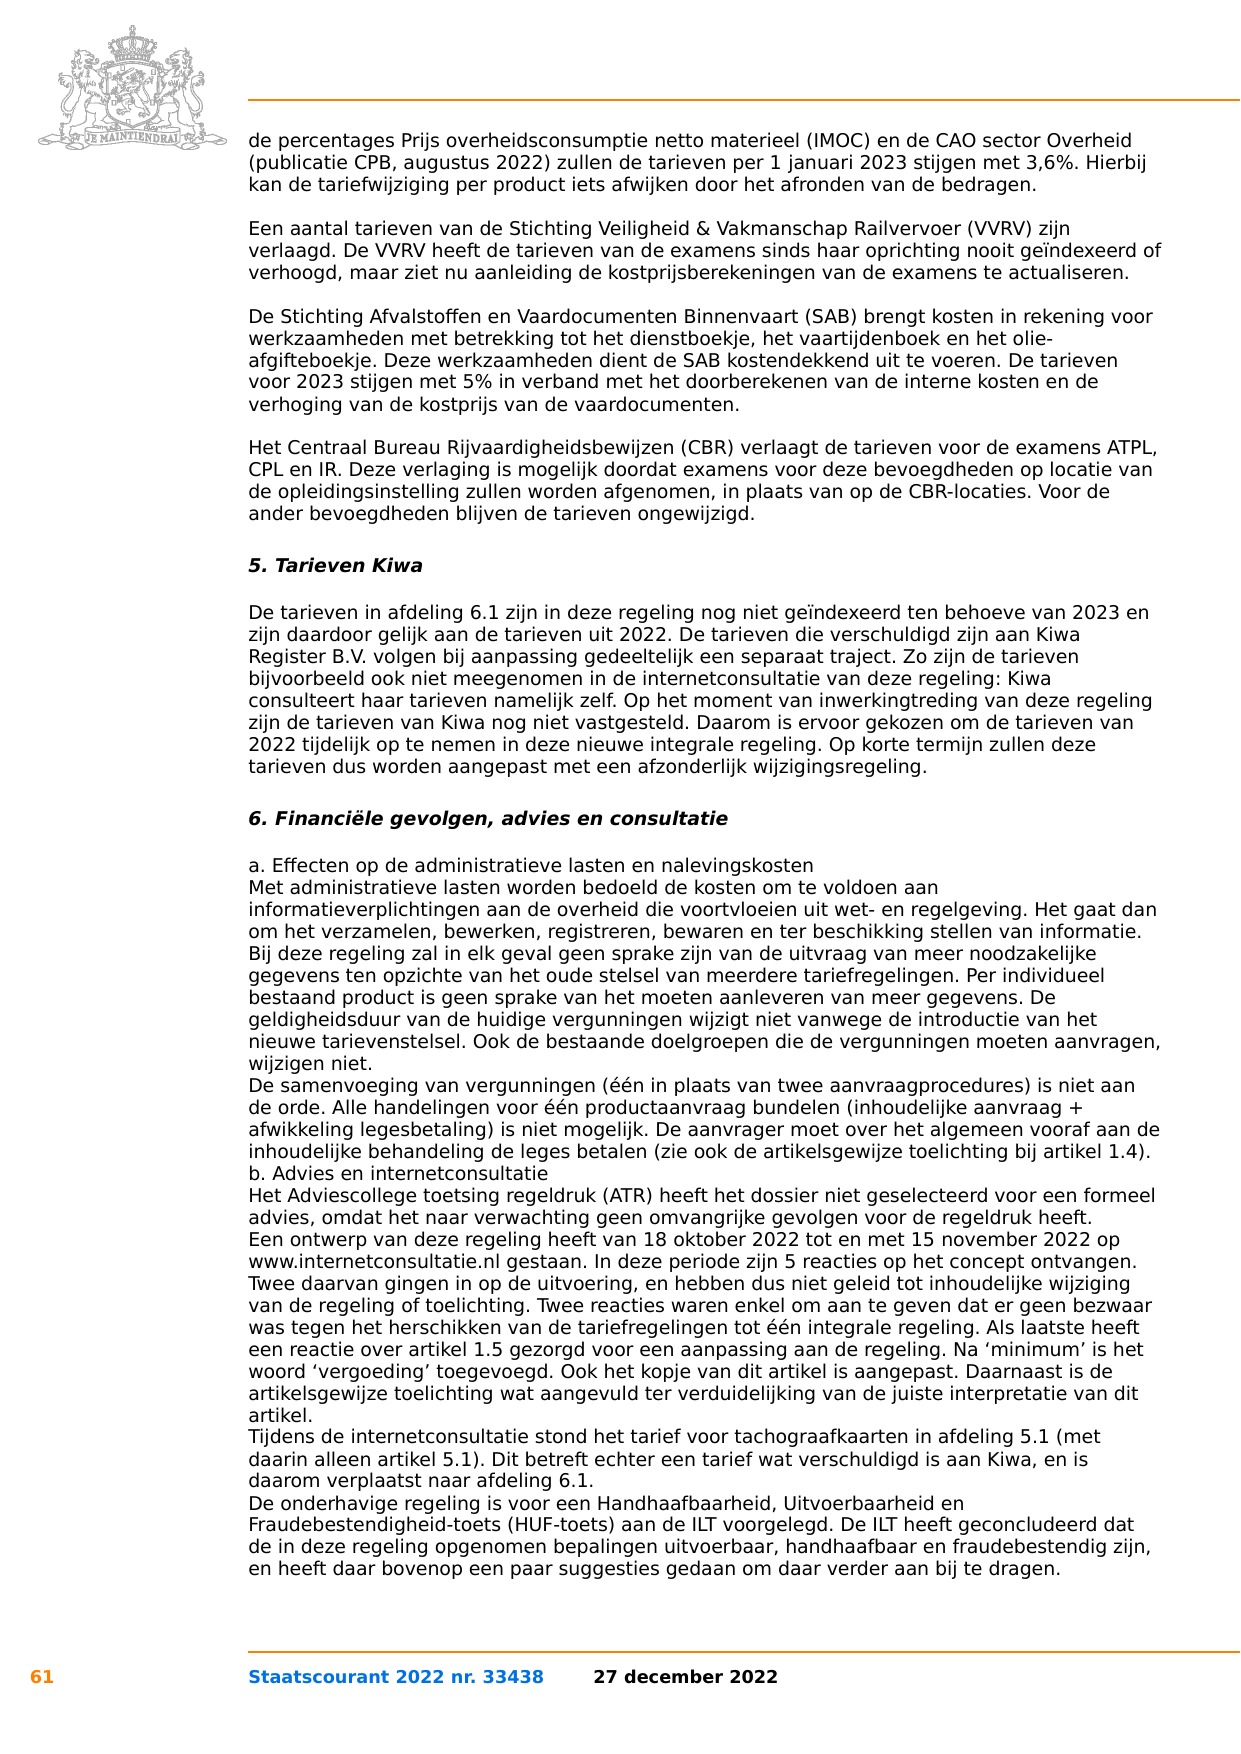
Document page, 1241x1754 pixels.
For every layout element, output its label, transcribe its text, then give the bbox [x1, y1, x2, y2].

subtitle 5. Tarieven Kiwa [248, 555, 1163, 577]
text a. Effecten op de administratieve lasten en nalevingskosten [248, 855, 1163, 877]
text b. Advies en internetconsultatie [248, 1163, 1163, 1185]
text Het Centraal Bureau Rijvaardigheidsbewijzen (CBR) verlaagt de tarieven voor de examens ATPL, CPL en IR. Deze verlaging is mogelijk doordat examens voor deze bevoegdheden op locatie van de opleidingsinstelling zullen worden afgenomen, in plaats van op de CBR-locaties. Voor de ander bevoegdheden blijven de tarieven ongewijzigd. [248, 437, 1163, 525]
text De Stichting Afvalstoffen en Vaardocumenten Binnenvaart (SAB) brengt kosten in rekening voor werkzaamheden met betrekking tot het dienstboekje, het vaartijdenboek en het olie-afgifteboekje. Deze werkzaamheden dient de SAB kostendekkend uit te voeren. De tarieven voor 2023 stijgen met 5% in verband met het doorberekenen van de interne kosten en de verhoging van de kostprijs van de vaardocumenten. [248, 306, 1163, 415]
text De tarieven in afdeling 6.1 zijn in deze regeling nog niet geïndexeerd ten behoeve van 2023 en zijn daardoor gelijk aan de tarieven uit 2022. De tarieven die verschuldigd zijn aan Kiwa Register B.V. volgen bij aanpassing gedeeltelijk een separaat traject. Zo zijn de tarieven bijvoorbeeld ook niet meegenomen in de internetconsultatie van deze regeling: Kiwa consulteert haar tarieven namelijk zelf. Op het moment van inwerkingtreding van deze regeling zijn de tarieven van Kiwa nog niet vastgesteld. Daarom is ervoor gekozen om de tarieven van 2022 tijdelijk op te nemen in deze nieuwe integrale regeling. Op korte termijn zullen deze tarieven dus worden aangepast met een afzonderlijk wijzigingsregeling. [248, 602, 1163, 778]
text De onderhavige regeling is voor een Handhaafbaarheid, Uitvoerbaarheid en Fraudebestendigheid-toets (HUF-toets) aan de ILT voorgelegd. De ILT heeft geconcludeerd dat de in deze regeling opgenomen bepalingen uitvoerbaar, handhaafbaar en fraudebestendig zijn, en heeft daar bovenop een paar suggesties gedaan om daar verder aan bij te dragen. [248, 1492, 1163, 1580]
text Een ontwerp van deze regeling heeft van 18 oktober 2022 tot en met 15 november 2022 op www.internetconsultatie.nl gestaan. In deze periode zijn 5 reacties op het concept ontvangen. Twee daarvan gingen in op de uitvoering, en hebben dus niet geleid tot inhoudelijke wijziging van de regeling of toelichting. Twee reacties waren enkel om aan te geven dat er geen bezwaar was tegen het herschikken van de tariefregelingen tot één integrale regeling. Als laatste heeft een reactie over artikel 1.5 gezorgd voor een aanpassing aan de regeling. Na ‘minimum’ is het woord ‘vergoeding’ toegevoegd. Ook het kopje van dit artikel is aangepast. Daarnaast is de artikelsgewijze toelichting wat aangevuld ter verduidelijking van de juiste interpretatie van dit artikel. [248, 1229, 1163, 1426]
text de percentages Prijs overheidsconsumptie netto materieel (IMOC) en de CAO sector Overheid (publicatie CPB, augustus 2022) zullen de tarieven per 1 januari 2023 stijgen met 3,6%. Hierbij kan de tariefwijziging per product iets afwijken door het afronden van de bedragen. [248, 130, 1163, 196]
text Een aantal tarieven van de Stichting Veiligheid & Vakmanschap Railvervoer (VVRV) zijn verlaagd. De VVRV heeft de tarieven van de examens sinds haar oprichting nooit geïndexeerd of verhoogd, maar ziet nu aanleiding de kostprijsberekeningen van de examens te actualiseren. [248, 218, 1163, 284]
text Met administratieve lasten worden bedoeld de kosten om te voldoen aan informatieverplichtingen aan de overheid die voortvloeien uit wet- en regelgeving. Het gaat dan om het verzamelen, bewerken, registreren, bewaren en ter beschikking stellen van informatie. Bij deze regeling zal in elk geval geen sprake zijn van de uitvraag van meer noodzakelijke gegevens ten opzichte van het oude stelsel van meerdere tariefregelingen. Per individueel bestaand product is geen sprake van het moeten aanleveren van meer gegevens. De geldigheidsduur van de huidige vergunningen wijzigt niet vanwege de introductie van het nieuwe tarievenstelsel. Ook de bestaande doelgroepen die de vergunningen moeten aanvragen, wijzigen niet. [248, 877, 1163, 1075]
subtitle 6. Financiële gevolgen, advies en consultatie [248, 808, 1163, 830]
text Het Adviescollege toetsing regeldruk (ATR) heeft het dossier niet geselecteerd voor een formeel advies, omdat het naar verwachting geen omvangrijke gevolgen voor de regeldruk heeft. [248, 1185, 1163, 1229]
text Tijdens de internetconsultatie stond het tarief voor tachograafkaarten in afdeling 5.1 (met daarin alleen artikel 5.1). Dit betreft echter een tarief wat verschuldigd is aan Kiwa, en is daarom verplaatst naar afdeling 6.1. [248, 1426, 1163, 1492]
text De samenvoeging van vergunningen (één in plaats van twee aanvraagprocedures) is niet aan de orde. Alle handelingen voor één productaanvraag bundelen (inhoudelijke aanvraag + afwikkeling legesbetaling) is niet mogelijk. De aanvrager moet over het algemeen vooraf aan de inhoudelijke behandeling de leges betalen (zie ook de artikelsgewijze toelichting bij artikel 1.4). [248, 1075, 1163, 1163]
picture [38, 25, 227, 150]
